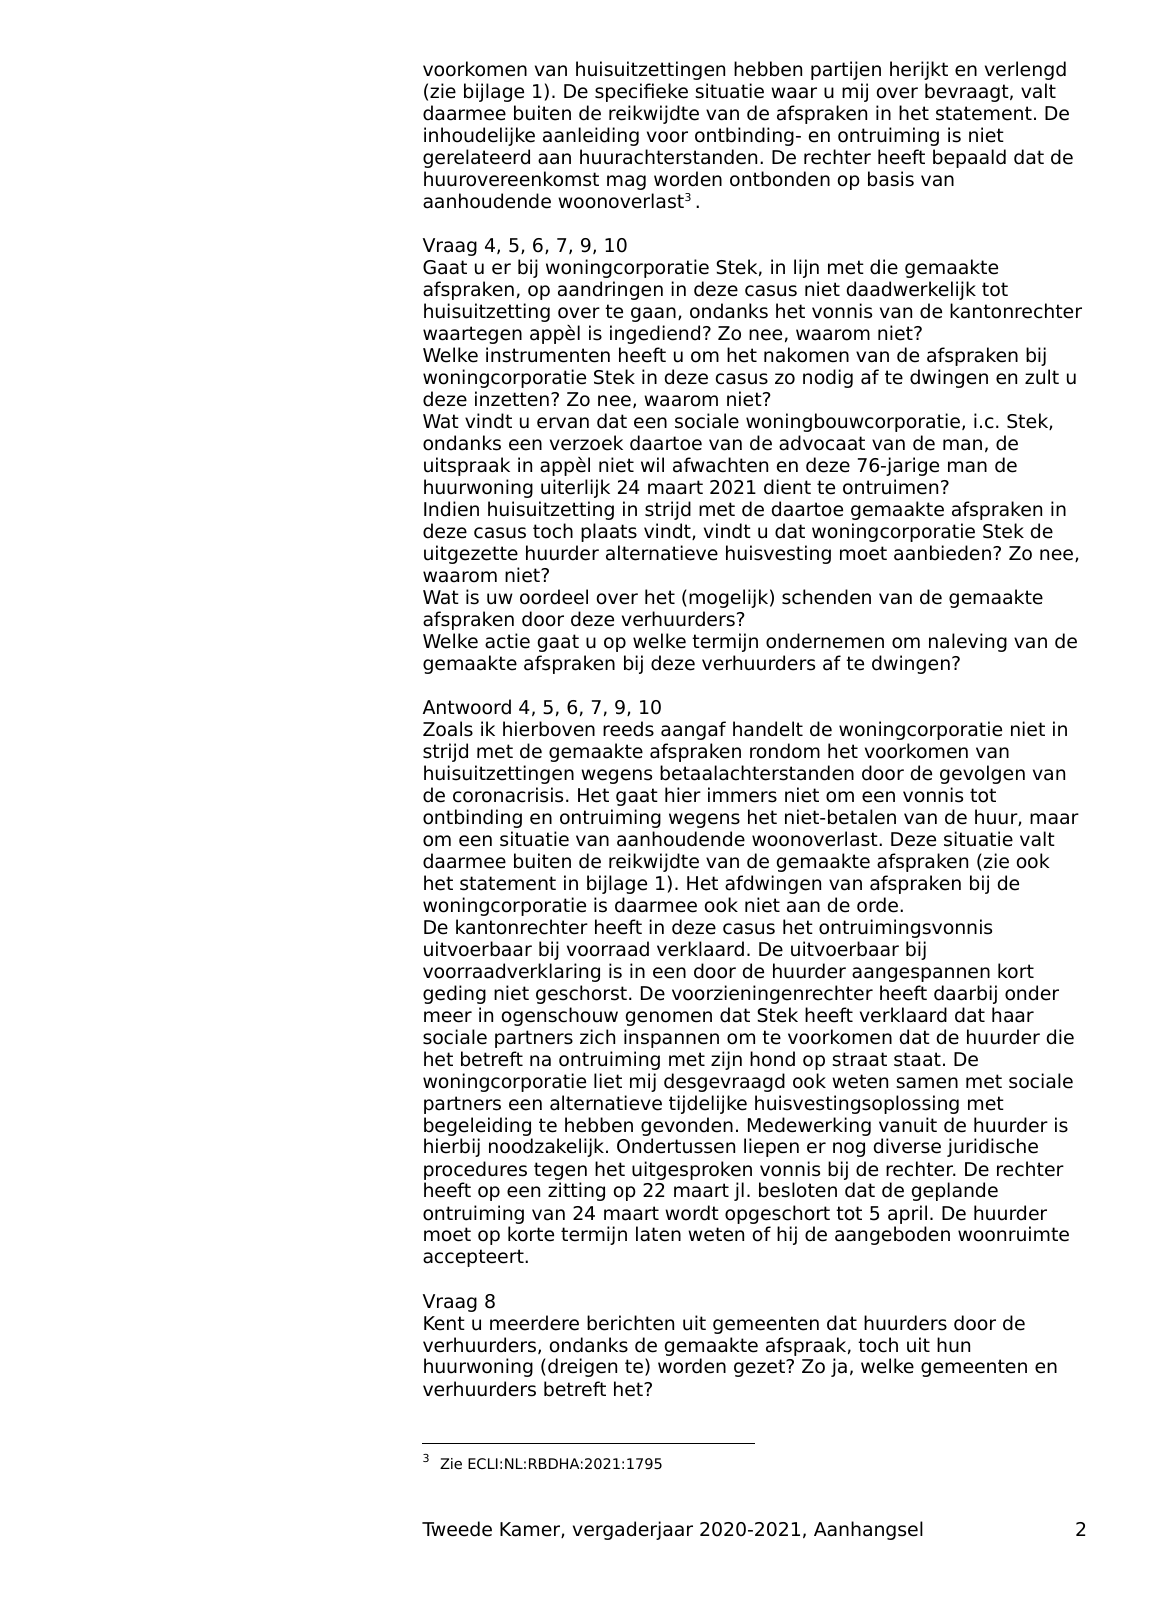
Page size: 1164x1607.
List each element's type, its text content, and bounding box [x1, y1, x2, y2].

text Wat vindt u ervan dat een sociale woningbouwcorporatie, i.c. Stek, ondanks een verzoek daartoe van de advocaat van de man, de uitspraak in appèl niet wil afwachten en deze 76-jarige man de huurwoning uiterlijk 24 maart 2021 dient te ontruimen? [422, 411, 1087, 499]
text Indien huisuitzetting in strijd met de daartoe gemaakte afspraken in deze casus toch plaats vindt, vindt u dat woningcorporatie Stek de uitgezette huurder alternatieve huisvesting moet aanbieden? Zo nee, waarom niet? [422, 499, 1087, 587]
text Gaat u er bij woningcorporatie Stek, in lijn met die gemaakte afspraken, op aandringen in deze casus niet daadwerkelijk tot huisuitzetting over te gaan, ondanks het vonnis van de kantonrechter waartegen appèl is ingediend? Zo nee, waarom niet? [422, 257, 1087, 345]
text voorkomen van huisuitzettingen hebben partijen herijkt en verlengd (zie bijlage 1). De specifieke situatie waar u mij over bevraagt, valt daarmee buiten de reikwijdte van de afspraken in het statement. De inhoudelijke aanleiding voor ontbinding- en ontruiming is niet gerelateerd aan huurachterstanden. De rechter heeft bepaald dat de huurovereenkomst mag worden ontbonden op basis van aanhoudende woonoverlast. [422, 59, 1087, 213]
text Zie ECLI:NL:RBDHA:2021:1795 [422, 1452, 1087, 1474]
text Wat is uw oordeel over het (mogelijk) schenden van de gemaakte afspraken door deze verhuurders? [422, 587, 1087, 631]
text Vraag 4, 5, 6, 7, 9, 10 [422, 235, 1087, 257]
text Vraag 8 [422, 1291, 1087, 1312]
text Antwoord 4, 5, 6, 7, 9, 10 [422, 697, 1087, 719]
text Welke actie gaat u op welke termijn ondernemen om naleving van de gemaakte afspraken bij deze verhuurders af te dwingen? [422, 631, 1087, 675]
text Welke instrumenten heeft u om het nakomen van de afspraken bij woningcorporatie Stek in deze casus zo nodig af te dwingen en zult u deze inzetten? Zo nee, waarom niet? [422, 345, 1087, 411]
text De kantonrechter heeft in deze casus het ontruimingsvonnis uitvoerbaar bij voorraad verklaard. De uitvoerbaar bij voorraadverklaring is in een door de huurder aangespannen kort geding niet geschorst. De voorzieningenrechter heeft daarbij onder meer in ogenschouw genomen dat Stek heeft verklaard dat haar sociale partners zich inspannen om te voorkomen dat de huurder die het betreft na ontruiming met zijn hond op straat staat. De woningcorporatie liet mij desgevraagd ook weten samen met sociale partners een alternatieve tijdelijke huisvestingsoplossing met begeleiding te hebben gevonden. Medewerking vanuit de huurder is hierbij noodzakelijk. Ondertussen liepen er nog diverse juridische procedures tegen het uitgesproken vonnis bij de rechter. De rechter heeft op een zitting op 22 maart jl. besloten dat de geplande ontruiming van 24 maart wordt opgeschort tot 5 april. De huurder moet op korte termijn laten weten of hij de aangeboden woonruimte accepteert. [422, 917, 1087, 1268]
text Zoals ik hierboven reeds aangaf handelt de woningcorporatie niet in strijd met de gemaakte afspraken rondom het voorkomen van huisuitzettingen wegens betaalachterstanden door de gevolgen van de coronacrisis. Het gaat hier immers niet om een vonnis tot ontbinding en ontruiming wegens het niet-betalen van de huur, maar om een situatie van aanhoudende woonoverlast. Deze situatie valt daarmee buiten de reikwijdte van de gemaakte afspraken (zie ook het statement in bijlage 1). Het afdwingen van afspraken bij de woningcorporatie is daarmee ook niet aan de orde. [422, 719, 1087, 917]
text Kent u meerdere berichten uit gemeenten dat huurders door de verhuurders, ondanks de gemaakte afspraak, toch uit hun huurwoning (dreigen te) worden gezet? Zo ja, welke gemeenten en verhuurders betreft het? [422, 1312, 1087, 1400]
